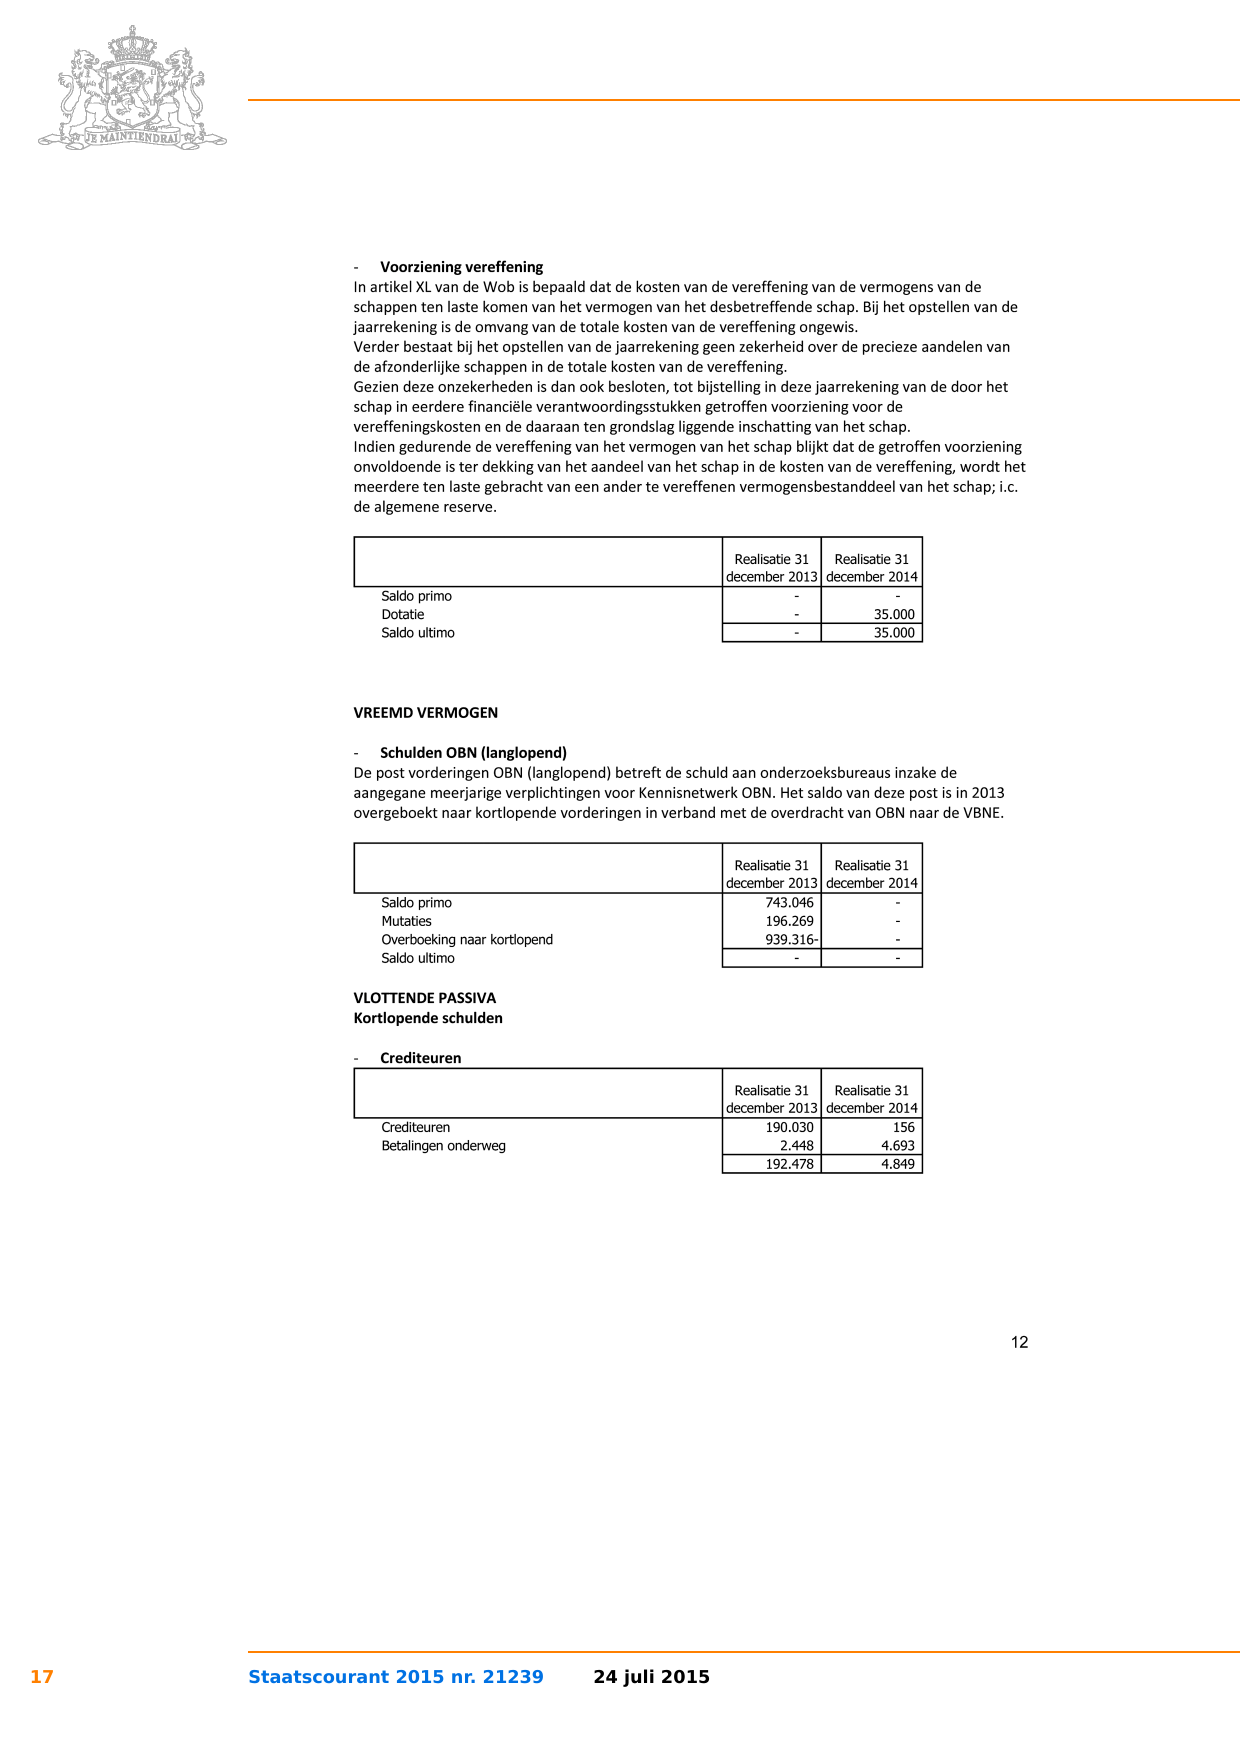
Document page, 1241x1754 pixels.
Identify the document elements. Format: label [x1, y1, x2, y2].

picture [248, 151, 1134, 1404]
picture [38, 25, 227, 150]
